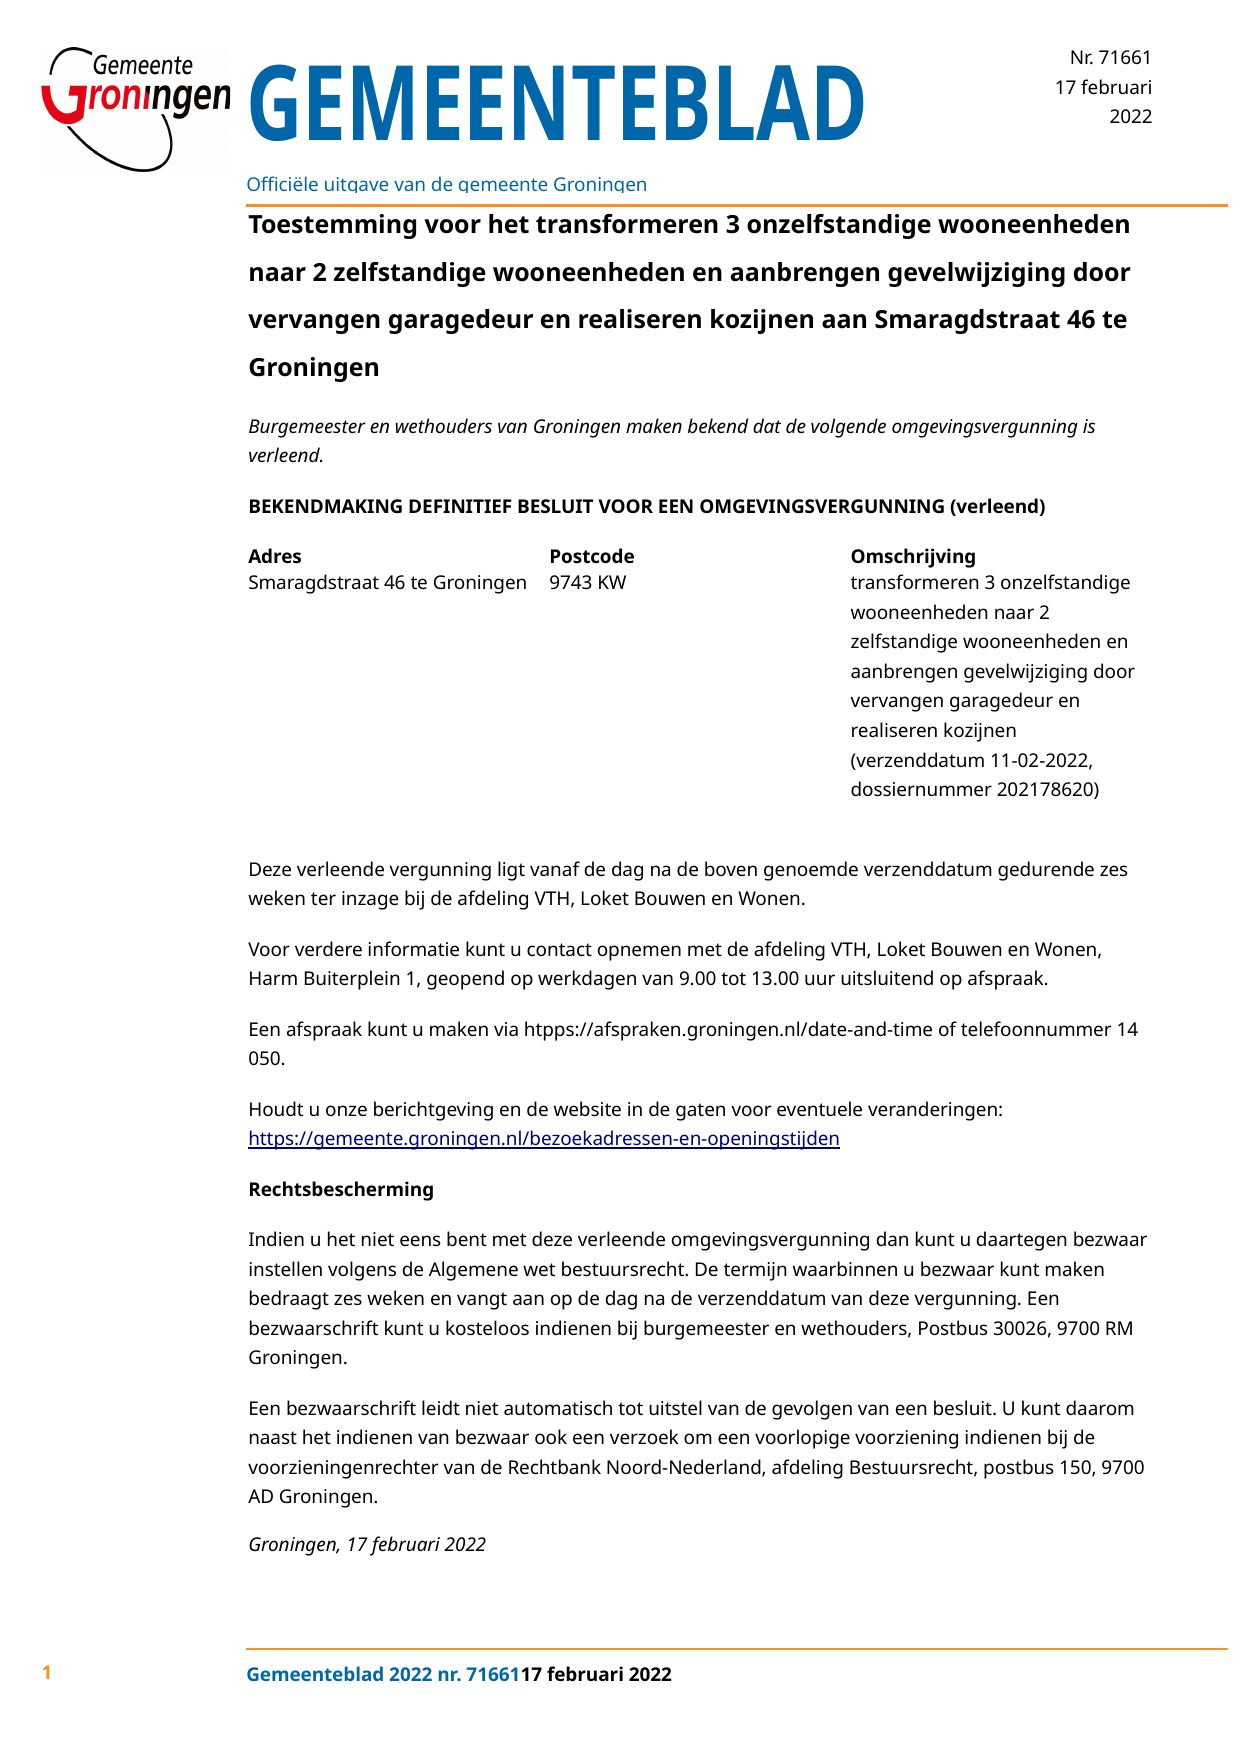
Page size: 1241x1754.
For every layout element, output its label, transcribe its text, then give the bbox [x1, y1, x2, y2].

table_header Omschrijving [850, 544, 1152, 569]
table_header Postcode [549, 544, 850, 569]
text Een bezwaarschrift leidt niet automatisch tot uitstel van de gevolgen van een besluit. U kunt daarom naast het indienen van bezwaar ook een verzoek om een voorlopige voorziening indienen bij de voorzieningenrechter van de Rechtbank Noord-Nederland, afdeling Bestuursrecht, postbus 150, 9700 AD Groningen. [248, 1395, 1152, 1509]
text Rechtsbescherming [248, 1176, 1152, 1202]
table_cell transformeren 3 onzelfstandige wooneenheden naar 2 zelfstandige wooneenheden en aanbrengen gevelwijziging door vervangen garagedeur en realiseren kozijnen (verzenddatum 11-02-2022, dossiernummer 202178620) [850, 569, 1152, 802]
table_cell Smaragdstraat 46 te Groningen [248, 569, 549, 802]
text Voor verdere informatie kunt u contact opnemen met de afdeling VTH, Loket Bouwen en Wonen, Harm Buiterplein 1, geopend op werkdagen van 9.00 tot 13.00 uur uitsluitend op afspraak. [248, 936, 1152, 991]
table_cell 9743 KW [549, 569, 850, 802]
table_header Adres [248, 544, 549, 569]
text Burgemeester en wethouders van Groningen maken bekend dat de volgende omgevingsvergunning is verleend. [248, 413, 1152, 468]
text Houdt u onze berichtgeving en de website in de gaten voor eventuele veranderingen: https://gemeente.groningen.nl/bezoekadressen-en-openingstijden [248, 1096, 1152, 1151]
text Toestemming voor het transformeren 3 onzelfstandige wooneenheden naar 2 zelfstandige wooneenheden en aanbrengen gevelwijziging door vervangen garagedeur en realiseren kozijnen aan Smaragdstraat 46 te Groningen [248, 207, 1152, 384]
text Een afspraak kunt u maken via htpps://afspraken.groningen.nl/date-and-time of telefoonnummer 14 050. [248, 1016, 1152, 1071]
text BEKENDMAKING DEFINITIEF BESLUIT VOOR EEN OMGEVINGSVERGUNNING (verleend) [248, 493, 1152, 519]
text Groningen, 17 februari 2022 [248, 1532, 1152, 1557]
text Indien u het niet eens bent met deze verleende omgevingsvergunning dan kunt u daartegen bezwaar instellen volgens de Algemene wet bestuursrecht. De termijn waarbinnen u bezwaar kunt maken bedraagt zes weken en vangt aan op de dag na de verzenddatum van deze vergunning. Een bezwaarschrift kunt u kosteloos indienen bij burgemeester en wethouders, Postbus 30026, 9700 RM Groningen. [248, 1226, 1152, 1370]
text Deze verleende vergunning ligt vanaf de dag na de boven genoemde verzenddatum gedurende zes weken ter inzage bij de afdeling VTH, Loket Bouwen en Wonen. [248, 856, 1152, 911]
picture [41, 47, 231, 172]
